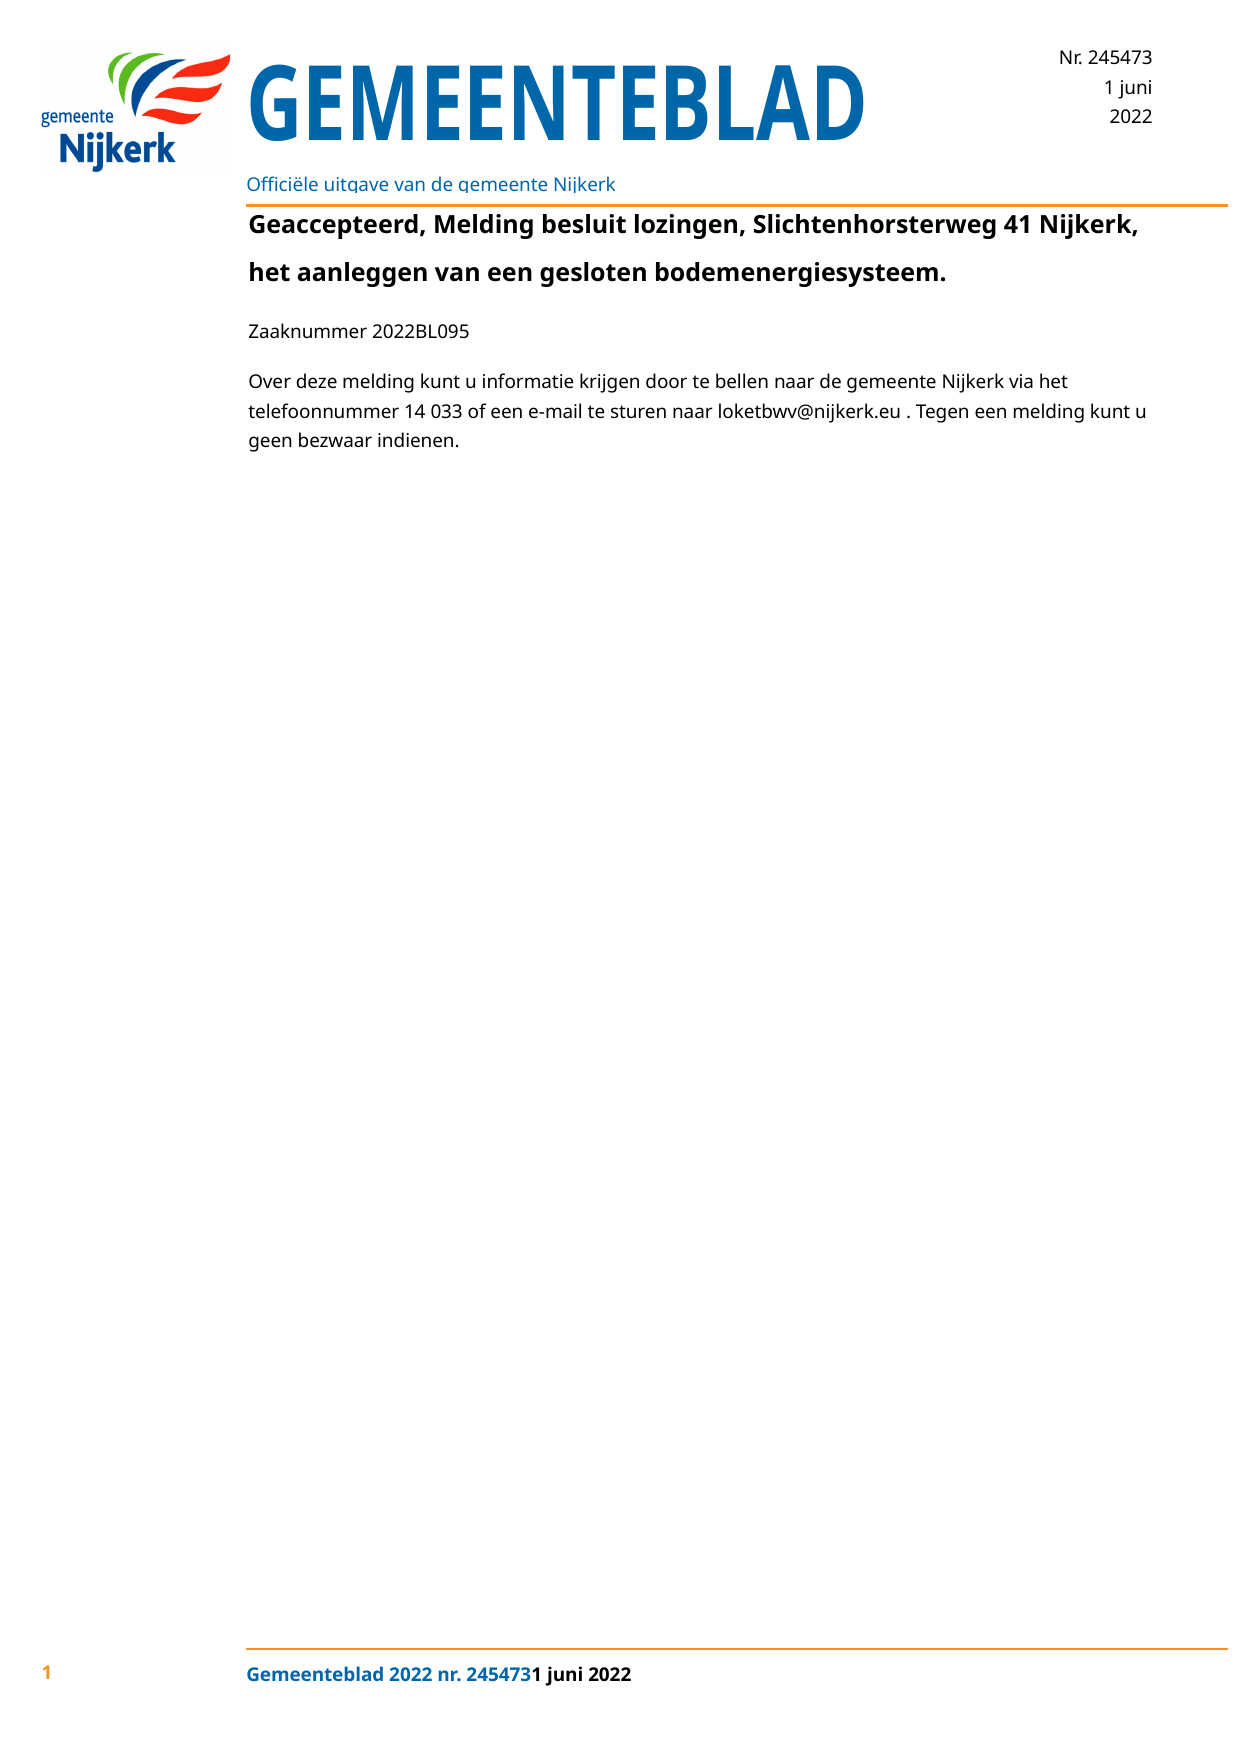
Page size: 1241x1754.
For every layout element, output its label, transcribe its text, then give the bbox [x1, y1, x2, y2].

text Geaccepteerd, Melding besluit lozingen, Slichtenhorsterweg 41 Nijkerk, het aanleggen van een gesloten bodemenergiesysteem. [248, 207, 1152, 288]
text Over deze melding kunt u informatie krijgen door te bellen naar de gemeente Nijkerk via het telefoonnummer 14 033 of een e-mail te sturen naar loketbwv@nijkerk.eu . Tegen een melding kunt u geen bezwaar indienen. [248, 368, 1152, 453]
text Zaaknummer 2022BL095 [248, 318, 1152, 344]
picture [41, 47, 231, 172]
